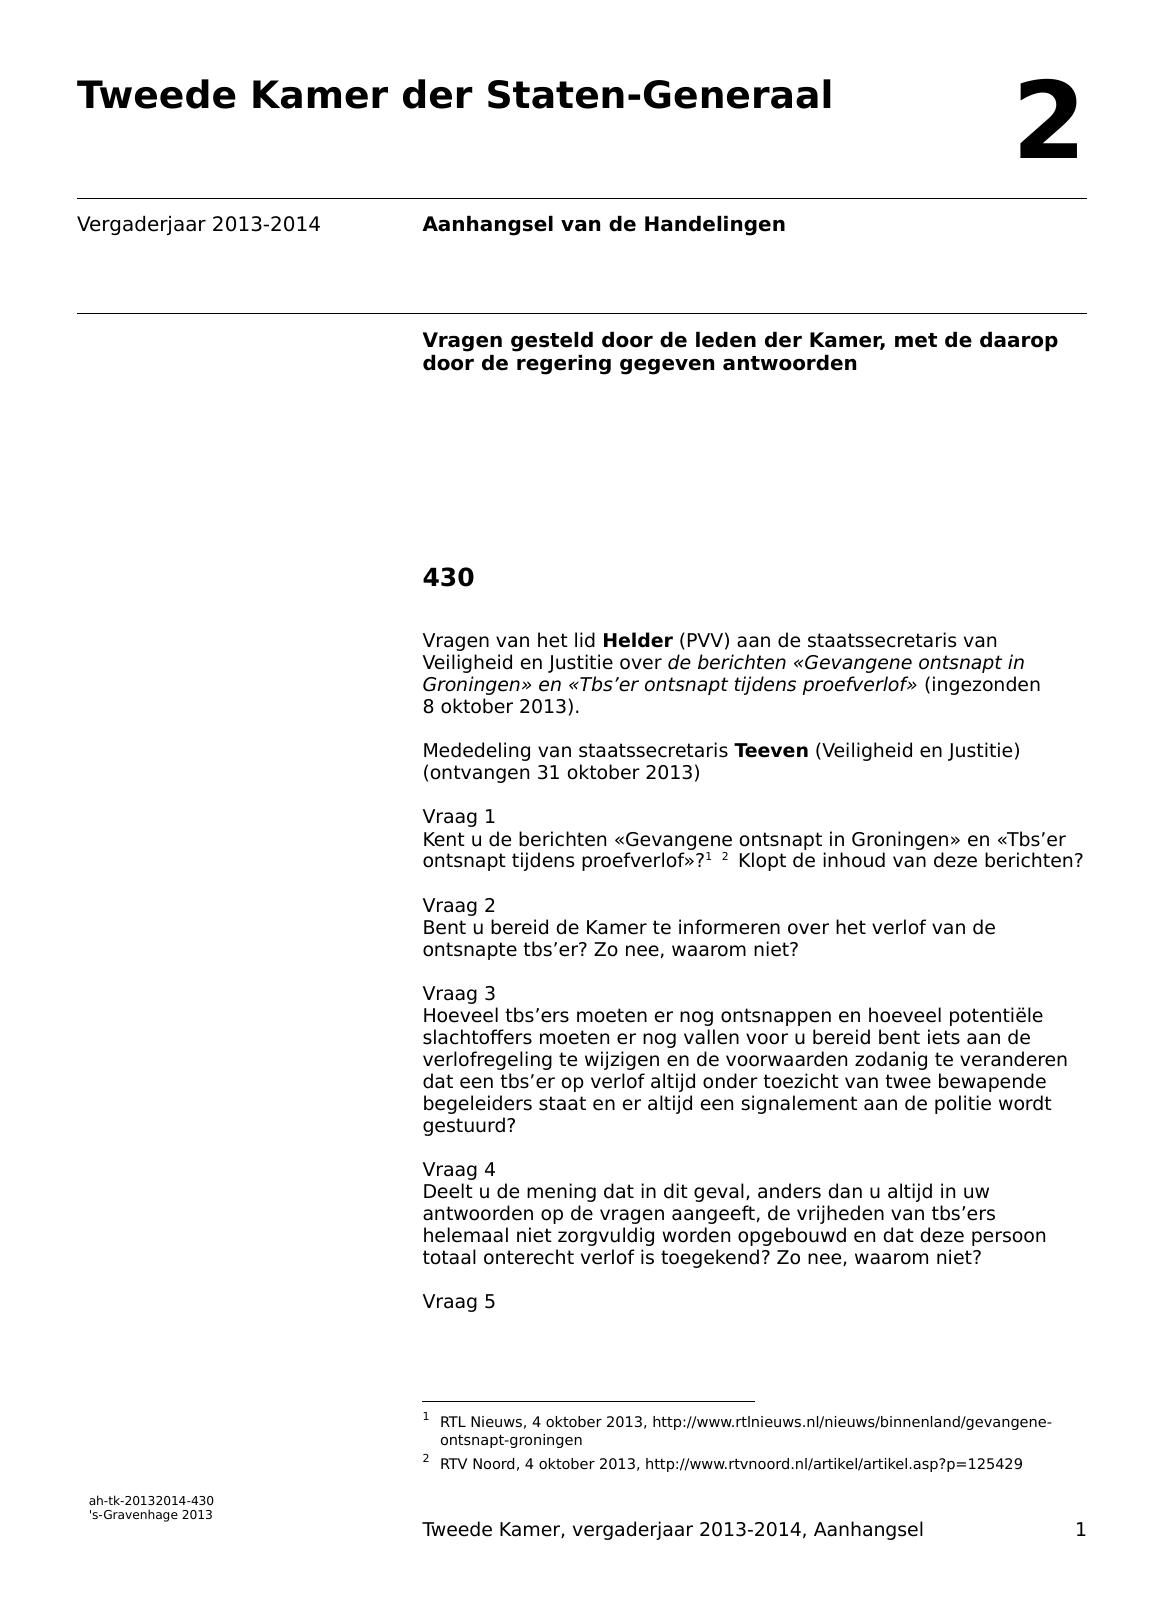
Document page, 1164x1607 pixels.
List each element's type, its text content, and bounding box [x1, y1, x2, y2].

text Hoeveel tbs’ers moeten er nog ontsnappen en hoeveel potentiële slachtoffers moeten er nog vallen voor u bereid bent iets aan de verlofregeling te wijzigen en de voorwaarden zodanig te veranderen dat een tbs’er op verlof altijd onder toezicht van twee bewapende begeleiders staat en er altijd een signalement aan de politie wordt gestuurd? [422, 1005, 1087, 1137]
text RTL Nieuws, 4 oktober 2013, http://www.rtlnieuws.nl/nieuws/binnenland/gevangene-ontsnapt-groningen [422, 1410, 1087, 1449]
text Vraag 2 [422, 894, 1087, 917]
text ah-tk-20132014-430 [88, 1494, 323, 1508]
text Vraag 1 [422, 806, 1087, 828]
table_cell Vragen gesteld door de leden der Kamer, met de daarop door de regering gegeven antwoorden [422, 314, 1087, 375]
text Mededeling van staatssecretaris Teeven (Veiligheid en Justitie) (ontvangen 31 oktober 2013) [422, 740, 1087, 784]
text Vraag 5 [422, 1291, 1087, 1313]
text Bent u bereid de Kamer te informeren over het verlof van de ontsnapte tbs’er? Zo nee, waarom niet? [422, 917, 1087, 961]
text Vraag 3 [422, 983, 1087, 1005]
table_cell Aanhangsel van de Handelingen [422, 199, 1087, 313]
table_cell Vergaderjaar 2013-2014 [77, 199, 422, 313]
text Kent u de berichten «Gevangene ontsnapt in Groningen» en «Tbs’er ontsnapt tijdens proefverlof»? Klopt de inhoud van deze berichten? [422, 828, 1087, 872]
text RTV Noord, 4 oktober 2013, http://www.rtvnoord.nl/artikel/artikel.asp?p=125429 [422, 1452, 1087, 1474]
text 's-Gravenhage 2013 [88, 1508, 323, 1522]
text 430 [422, 563, 1087, 592]
table_header Tweede Kamer der Staten-Generaal [77, 59, 886, 198]
text Deelt u de mening dat in dit geval, anders dan u altijd in uw antwoorden op de vragen aangeeft, de vrijheden van tbs’ers helemaal niet zorgvuldig worden opgebouwd en dat deze persoon totaal onterecht verlof is toegekend? Zo nee, waarom niet? [422, 1181, 1087, 1269]
text Vragen van het lid Helder (PVV) aan de staatssecretaris van Veiligheid en Justitie over de berichten «Gevangene ontsnapt in Groningen» en «Tbs’er ontsnapt tijdens proefverlof» (ingezonden 8 oktober 2013). [422, 630, 1087, 718]
table_cell [77, 314, 422, 375]
text Vraag 4 [422, 1159, 1087, 1181]
table_header 2 [886, 59, 1087, 198]
